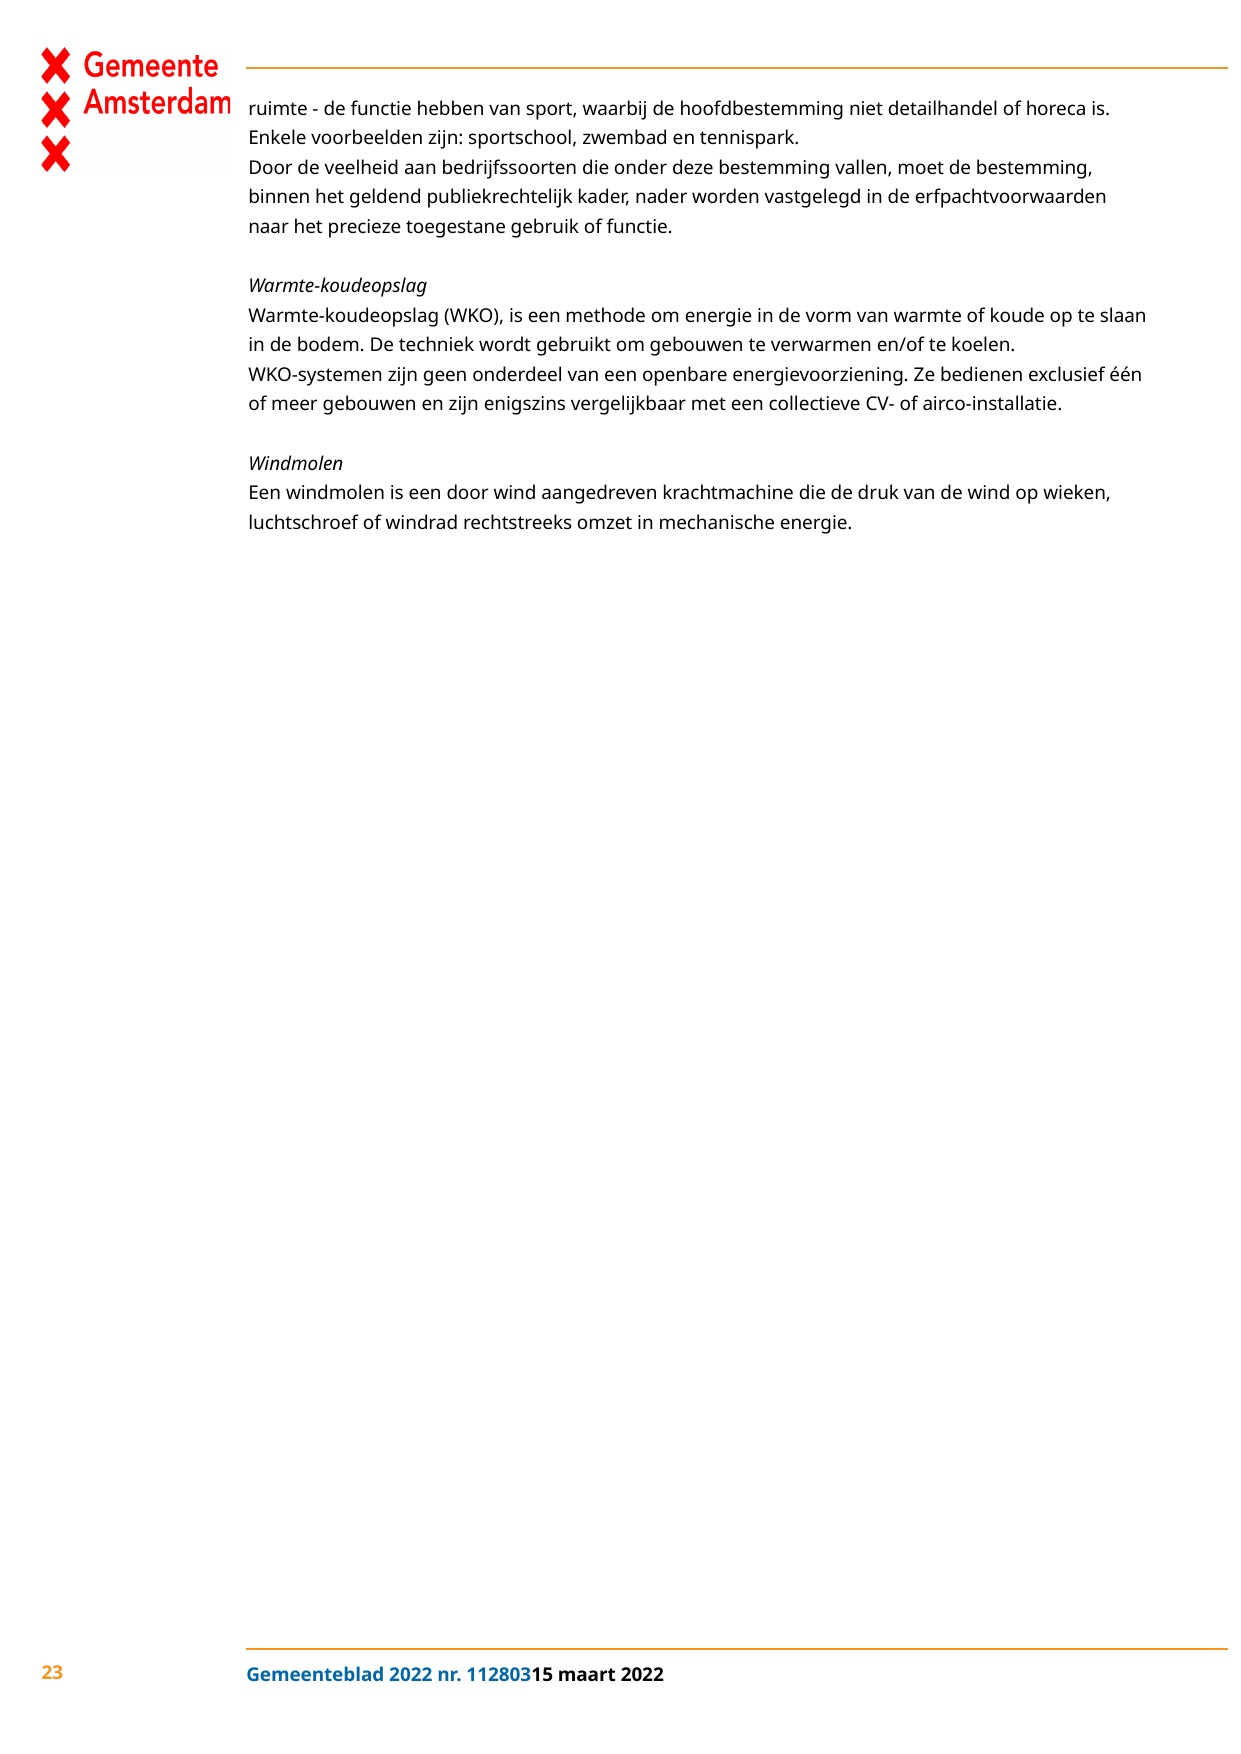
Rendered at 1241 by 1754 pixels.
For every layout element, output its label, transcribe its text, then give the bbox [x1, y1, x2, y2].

picture [41, 47, 231, 172]
text Een windmolen is een door wind aangedreven krachtmachine die de druk van de wind op wieken, luchtschroef of windrad rechtstreeks omzet in mechanische energie. [248, 479, 1152, 535]
text WKO-systemen zijn geen onderdeel van een openbare energievoorziening. Ze bedienen exclusief één of meer gebouwen en zijn enigszins vergelijkbaar met een collectieve CV- of airco-installatie. [248, 361, 1152, 416]
text Warmte-koudeopslag (WKO), is een methode om energie in de vorm van warmte of koude op te slaan in de bodem. De techniek wordt gebruikt om gebouwen te verwarmen en/of te koelen. [248, 302, 1152, 357]
text Door de veelheid aan bedrijfssoorten die onder deze bestemming vallen, moet de bestemming, binnen het geldend publiekrechtelijk kader, nader worden vastgelegd in de erfpachtvoorwaarden naar het precieze toegestane gebruik of functie. [248, 154, 1152, 239]
text Warmte-koudeopslag [248, 272, 1152, 298]
text ruimte - de functie hebben van sport, waarbij de hoofdbestemming niet detailhandel of horeca is. Enkele voorbeelden zijn: sportschool, zwembad en tennispark. [248, 95, 1152, 150]
text Windmolen [248, 450, 1152, 476]
